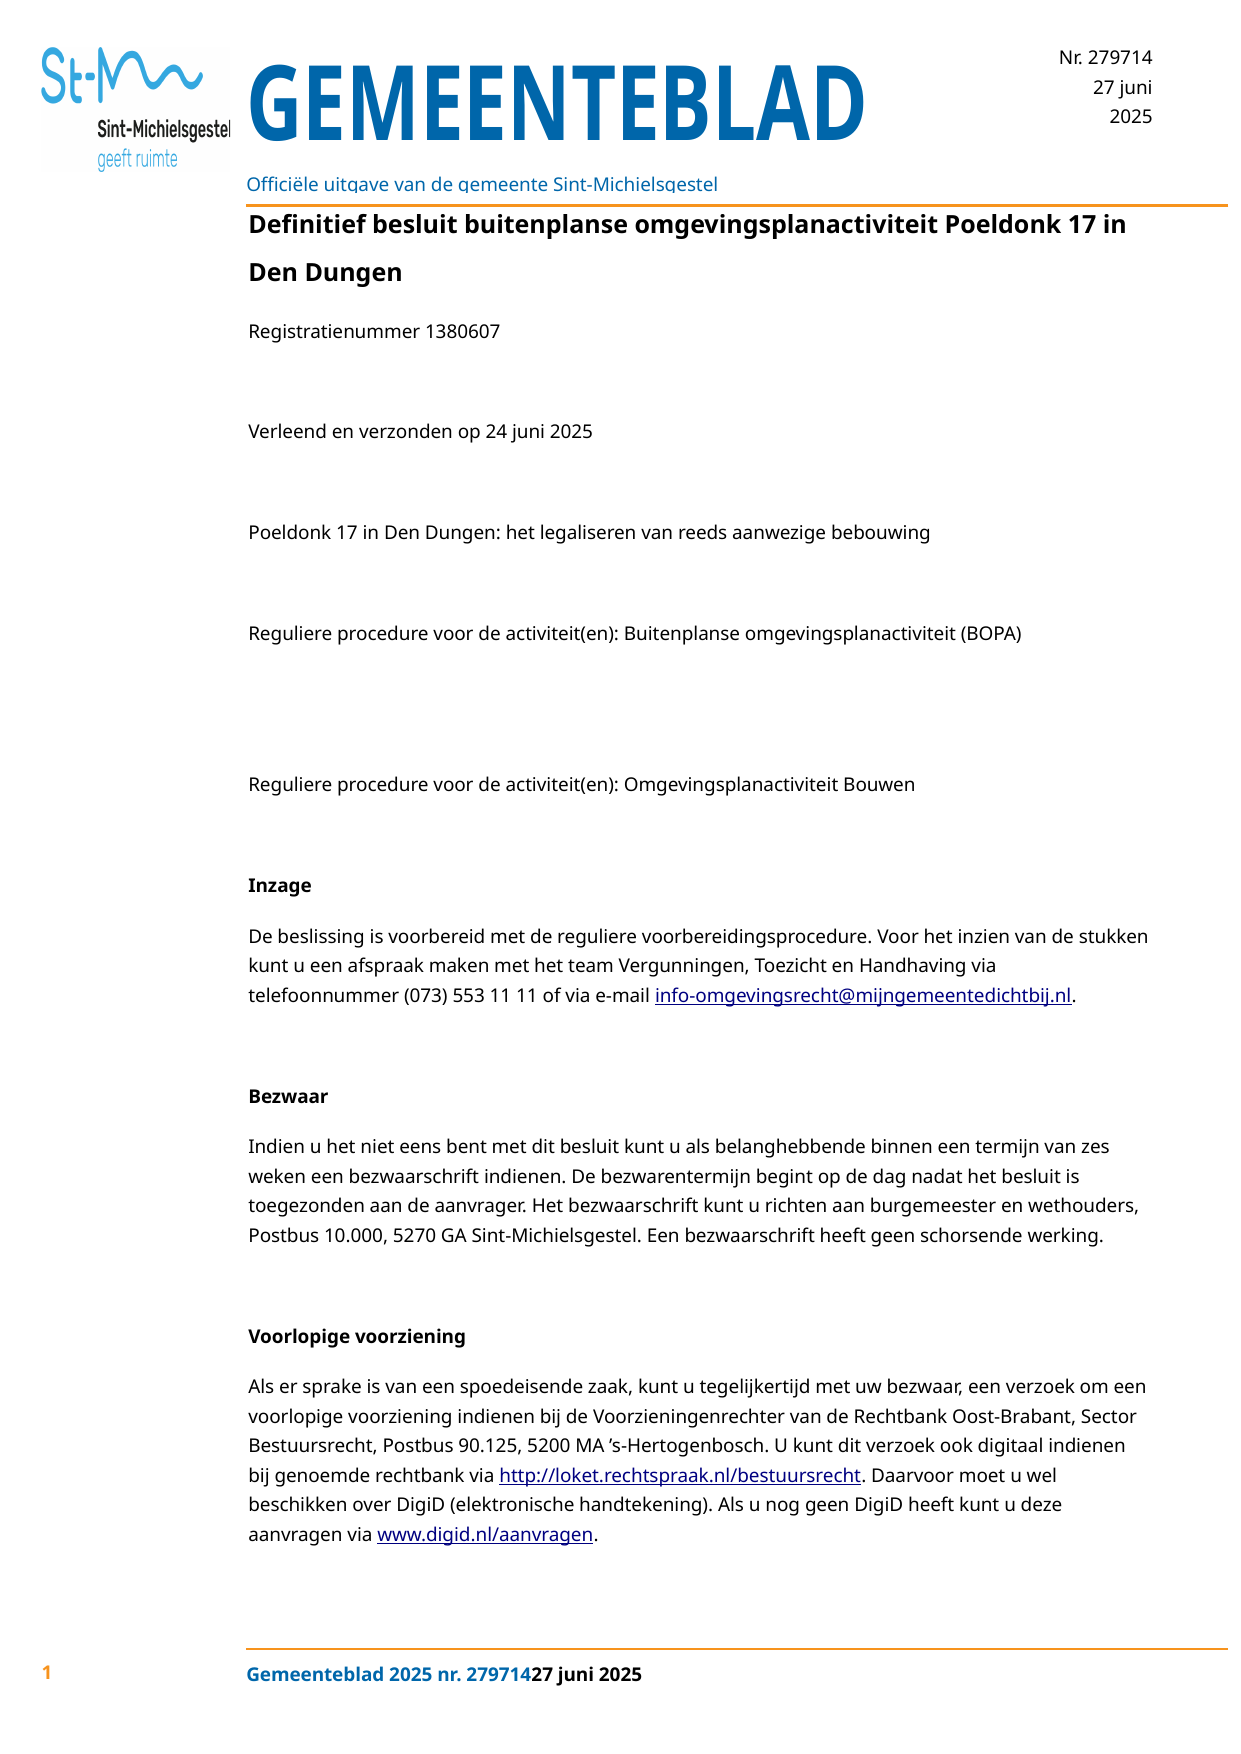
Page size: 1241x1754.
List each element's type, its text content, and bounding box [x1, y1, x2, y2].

text Inzage [248, 872, 1152, 898]
text Registratienummer 1380607 [248, 318, 1152, 344]
text Definitief besluit buitenplanse omgevingsplanactiviteit Poeldonk 17 in Den Dungen [248, 207, 1152, 288]
text Reguliere procedure voor de activiteit(en): Omgevingsplanactiviteit Bouwen [248, 772, 1152, 797]
text Voorlopige voorziening [248, 1323, 1152, 1349]
text Verleend en verzonden op 24 juni 2025 [248, 419, 1152, 444]
text Poeldonk 17 in Den Dungen: het legaliseren van reeds aanwezige bebouwing [248, 519, 1152, 545]
text De beslissing is voorbereid met de reguliere voorbereidingsprocedure. Voor het inzien van de stukken kunt u een afspraak maken met het team Vergunningen, Toezicht en Handhaving via telefoonnummer (073) 553 11 11 of via e-mail info-omgevingsrecht@mijngemeentedichtbij.nl. [248, 923, 1152, 1008]
text Bezwaar [248, 1083, 1152, 1109]
text Reguliere procedure voor de activiteit(en): Buitenplanse omgevingsplanactiviteit (BOPA) [248, 620, 1152, 646]
text Indien u het niet eens bent met dit besluit kunt u als belanghebbende binnen een termijn van zes weken een bezwaarschrift indienen. De bezwarentermijn begint op de dag nadat het besluit is toegezonden aan de aanvrager. Het bezwaarschrift kunt u richten aan burgemeester en wethouders, Postbus 10.000, 5270 GA Sint-Michielsgestel. Een bezwaarschrift heeft geen schorsende werking. [248, 1133, 1152, 1248]
picture [41, 47, 231, 172]
text Als er sprake is van een spoedeisende zaak, kunt u tegelijkertijd met uw bezwaar, een verzoek om een voorlopige voorziening indienen bij de Voorzieningenrechter van de Rechtbank Oost-Brabant, Sector Bestuursrecht, Postbus 90.125, 5200 MA ’s-Hertogenbosch. U kunt dit verzoek ook digitaal indienen bij genoemde rechtbank via http://loket.rechtspraak.nl/bestuursrecht. Daarvoor moet u wel beschikken over DigiD (elektronische handtekening). Als u nog geen DigiD heeft kunt u deze aanvragen via www.digid.nl/aanvragen. [248, 1373, 1152, 1547]
